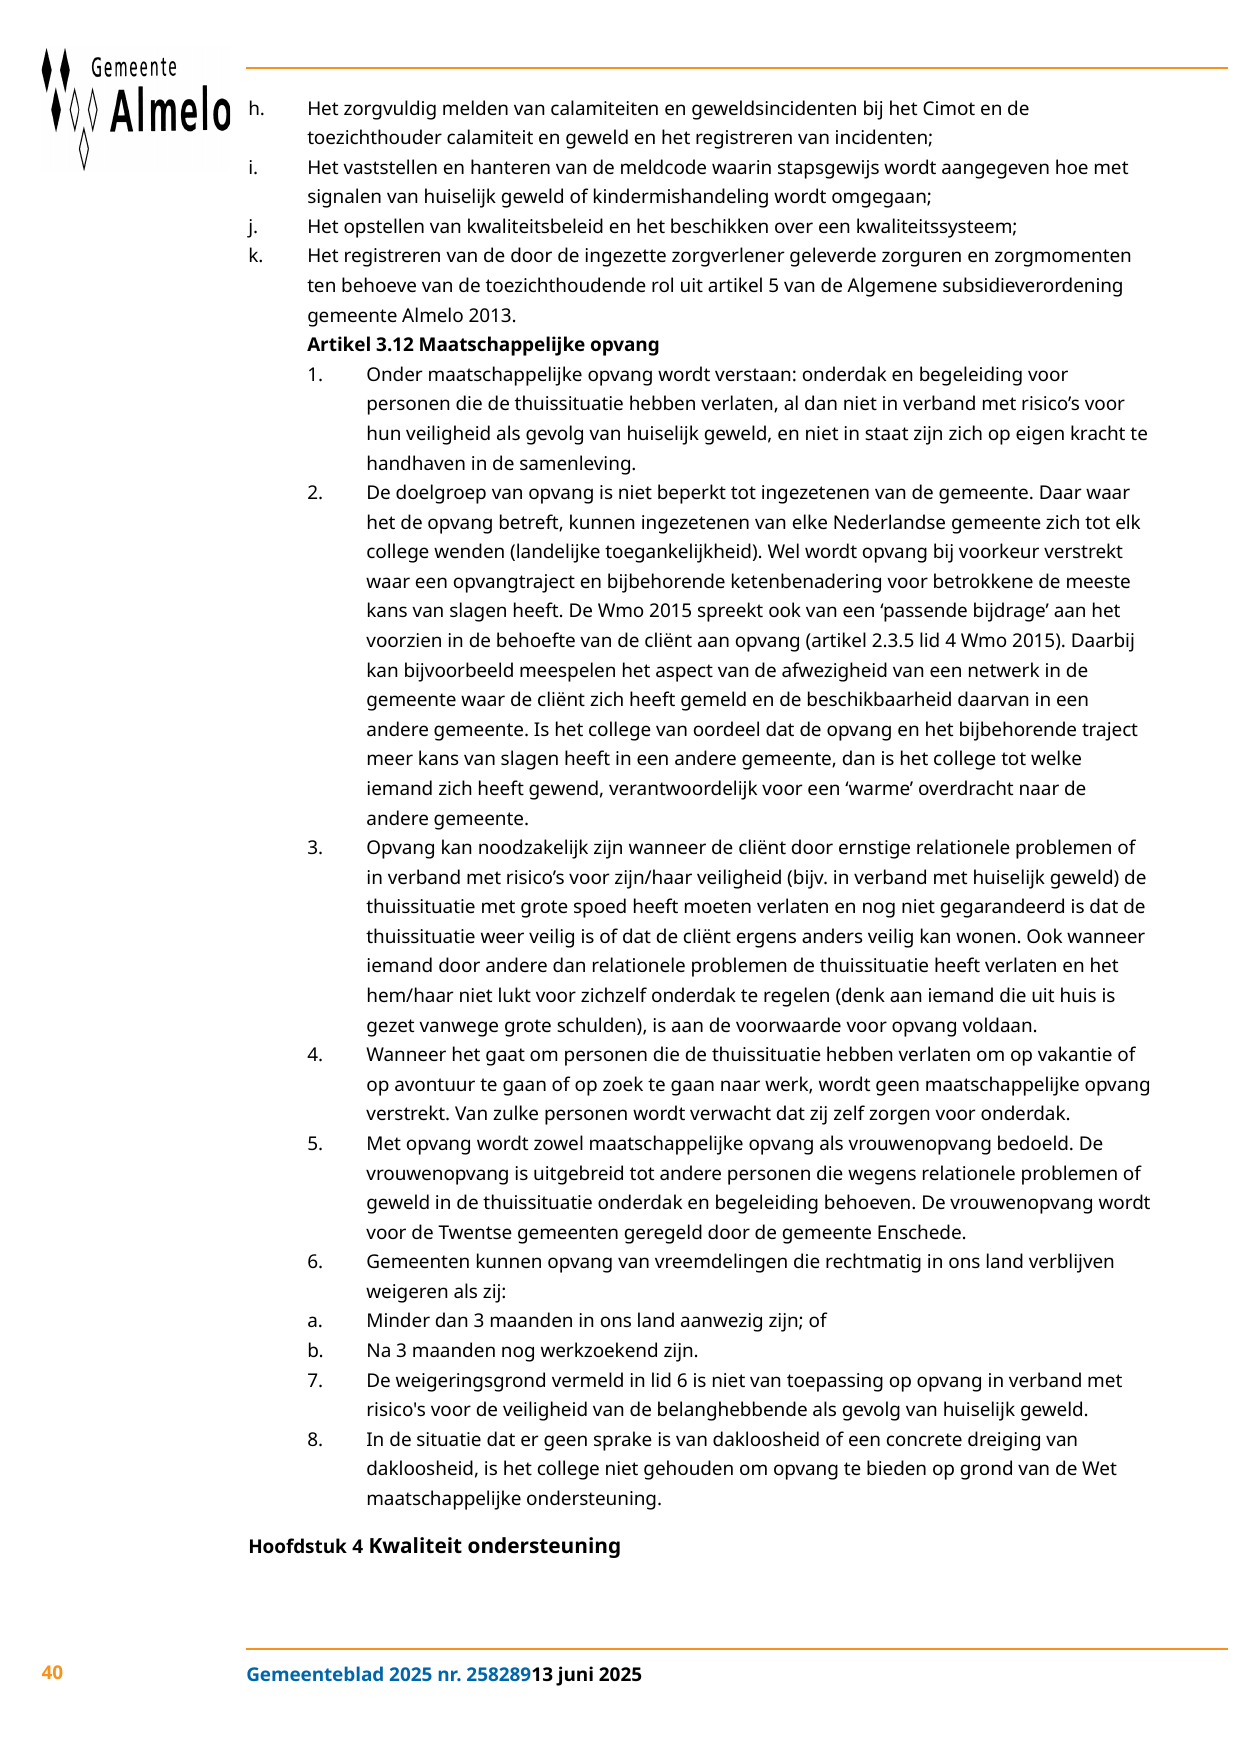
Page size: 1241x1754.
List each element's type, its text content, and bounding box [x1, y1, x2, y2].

picture [41, 47, 231, 172]
list Minder dan 3 maanden in ons land aanwezig zijn; of [307, 1308, 1152, 1333]
list De doelgroep van opvang is niet beperkt tot ingezetenen van de gemeente. Daar waar het de opvang betreft, kunnen ingezetenen van elke Nederlandse gemeente zich tot elk college wenden (landelijke toegankelijkheid). Wel wordt opvang bij voorkeur verstrekt waar een opvangtraject en bijbehorende ketenbenadering voor betrokkene de meeste kans van slagen heeft. De Wmo 2015 spreekt ook van een ‘passende bijdrage’ aan het voorzien in de behoefte van de cliënt aan opvang (artikel 2.3.5 lid 4 Wmo 2015). Daarbij kan bijvoorbeeld meespelen het aspect van de afwezigheid van een netwerk in de gemeente waar de cliënt zich heeft gemeld en de beschikbaarheid daarvan in een andere gemeente. Is het college van oordeel dat de opvang en het bijbehorende traject meer kans van slagen heeft in een andere gemeente, dan is het college tot welke iemand zich heeft gewend, verantwoordelijk voor een ‘warme’ overdracht naar de andere gemeente. [307, 479, 1152, 831]
list Artikel 3.12 Maatschappelijke opvang [248, 331, 1152, 357]
list Na 3 maanden nog werkzoekend zijn. [307, 1337, 1152, 1363]
list Opvang kan noodzakelijk zijn wanneer de cliënt door ernstige relationele problemen of in verband met risico’s voor zijn/haar veiligheid (bijv. in verband met huiselijk geweld) de thuissituatie met grote spoed heeft moeten verlaten en nog niet gegarandeerd is dat de thuissituatie weer veilig is of dat de cliënt ergens anders veilig kan wonen. Ook wanneer iemand door andere dan relationele problemen de thuissituatie heeft verlaten en het hem/haar niet lukt voor zichzelf onderdak te regelen (denk aan iemand die uit huis is gezet vanwege grote schulden), is aan de voorwaarde voor opvang voldaan. [307, 834, 1152, 1038]
list Het zorgvuldig melden van calamiteiten en geweldsincidenten bij het Cimot en de toezichthouder calamiteit en geweld en het registreren van incidenten; [248, 95, 1152, 150]
list Wanneer het gaat om personen die de thuissituatie hebben verlaten om op vakantie of op avontuur te gaan of op zoek te gaan naar werk, wordt geen maatschappelijke opvang verstrekt. Van zulke personen wordt verwacht dat zij zelf zorgen voor onderdak. [307, 1041, 1152, 1126]
list Het opstellen van kwaliteitsbeleid en het beschikken over een kwaliteitssysteem; [248, 213, 1152, 239]
list Het vaststellen en hanteren van de meldcode waarin stapsgewijs wordt aangegeven hoe met signalen van huiselijk geweld of kindermishandeling wordt omgegaan; [248, 154, 1152, 209]
list Met opvang wordt zowel maatschappelijke opvang als vrouwenopvang bedoeld. De vrouwenopvang is uitgebreid tot andere personen die wegens relationele problemen of geweld in de thuissituatie onderdak en begeleiding behoeven. De vrouwenopvang wordt voor de Twentse gemeenten geregeld door de gemeente Enschede. [307, 1130, 1152, 1245]
list De weigeringsgrond vermeld in lid 6 is niet van toepassing op opvang in verband met risico's voor de veiligheid van de belanghebbende als gevolg van huiselijk geweld. [307, 1367, 1152, 1422]
list In de situatie dat er geen sprake is van dakloosheid of een concrete dreiging van dakloosheid, is het college niet gehouden om opvang te bieden op grond van de Wet maatschappelijke ondersteuning. [307, 1426, 1152, 1511]
list Gemeenten kunnen opvang van vreemdelingen die rechtmatig in ons land verblijven weigeren als zij: [307, 1248, 1152, 1304]
list Onder maatschappelijke opvang wordt verstaan: onderdak en begeleiding voor personen die de thuissituatie hebben verlaten, al dan niet in verband met risico’s voor hun veiligheid als gevolg van huiselijk geweld, en niet in staat zijn zich op eigen kracht te handhaven in de samenleving. [307, 361, 1152, 476]
text Hoofdstuk 4 Kwaliteit ondersteuning [248, 1531, 1152, 1559]
list Het registreren van de door de ingezette zorgverlener geleverde zorguren en zorgmomenten ten behoeve van de toezichthoudende rol uit artikel 5 van de Algemene subsidieverordening gemeente Almelo 2013. [248, 243, 1152, 328]
